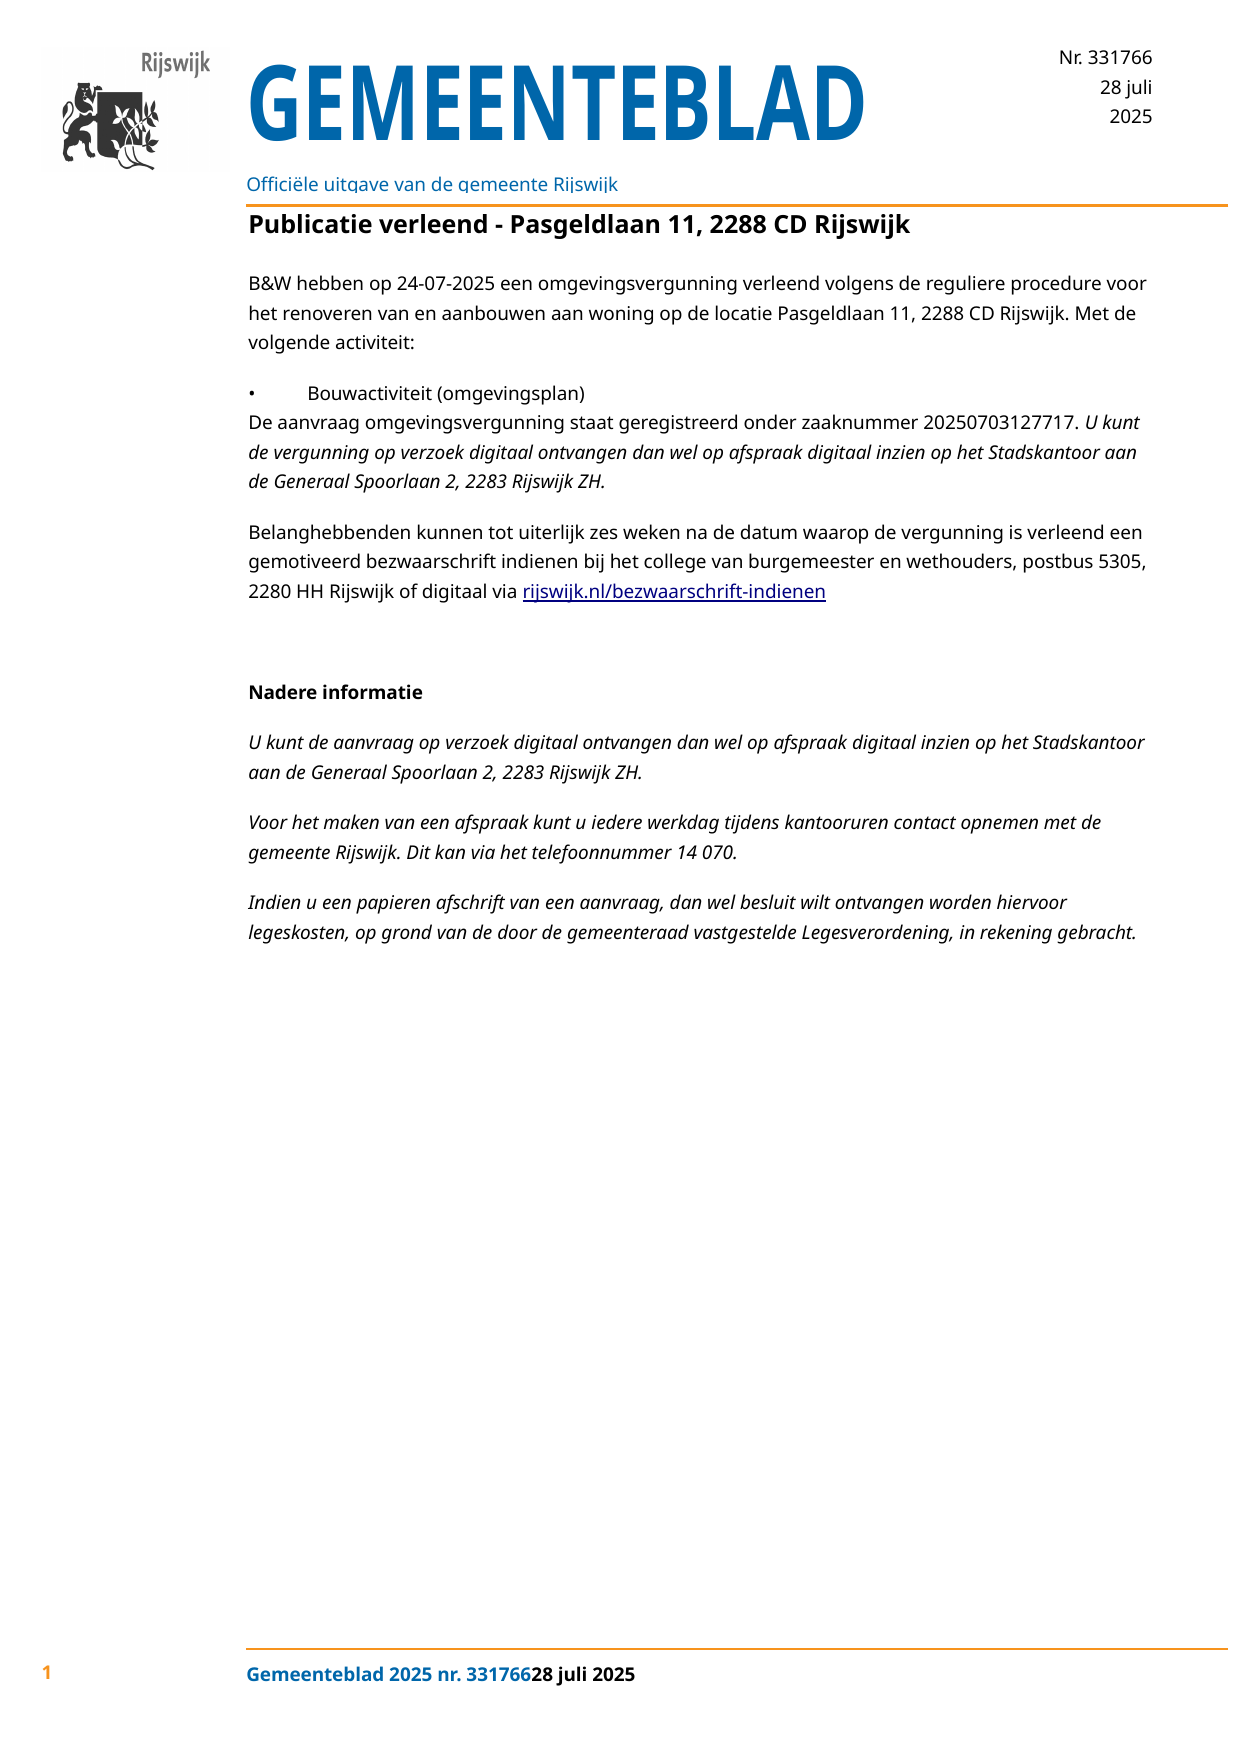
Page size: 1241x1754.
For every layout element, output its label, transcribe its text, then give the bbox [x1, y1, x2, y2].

text Voor het maken van een afspraak kunt u iedere werkdag tijdens kantooruren contact opnemen met de gemeente Rijswijk. Dit kan via het telefoonnummer 14 070. [248, 809, 1152, 865]
text Belanghebbenden kunnen tot uiterlijk zes weken na de datum waarop de vergunning is verleend een gemotiveerd bezwaarschrift indienen bij het college van burgemeester en wethouders, postbus 5305, 2280 HH Rijswijk of digitaal via rijswijk.nl/bezwaarschrift-indienen [248, 519, 1152, 604]
text U kunt de aanvraag op verzoek digitaal ontvangen dan wel op afspraak digitaal inzien op het Stadskantoor aan de Generaal Spoorlaan 2, 2283 Rijswijk ZH. [248, 729, 1152, 785]
text Nadere informatie [248, 679, 1152, 705]
text Publicatie verleend - Pasgeldlaan 11, 2288 CD Rijswijk [248, 207, 1152, 241]
text De aanvraag omgevingsvergunning staat geregistreerd onder zaaknummer 20250703127717. U kunt de vergunning op verzoek digitaal ontvangen dan wel op afspraak digitaal inzien op het Stadskantoor aan de Generaal Spoorlaan 2, 2283 Rijswijk ZH. [248, 409, 1152, 494]
picture [41, 47, 231, 172]
text B&W hebben op 24-07-2025 een omgevingsvergunning verleend volgens de reguliere procedure voor het renoveren van en aanbouwen aan woning op de locatie Pasgeldlaan 11, 2288 CD Rijswijk. Met de volgende activiteit: [248, 270, 1152, 355]
text Indien u een papieren afschrift van een aanvraag, dan wel besluit wilt ontvangen worden hiervoor legeskosten, op grond van de door de gemeenteraad vastgestelde Legesverordening, in rekening gebracht. [248, 889, 1152, 945]
list Bouwactiviteit (omgevingsplan) [248, 380, 1152, 406]
